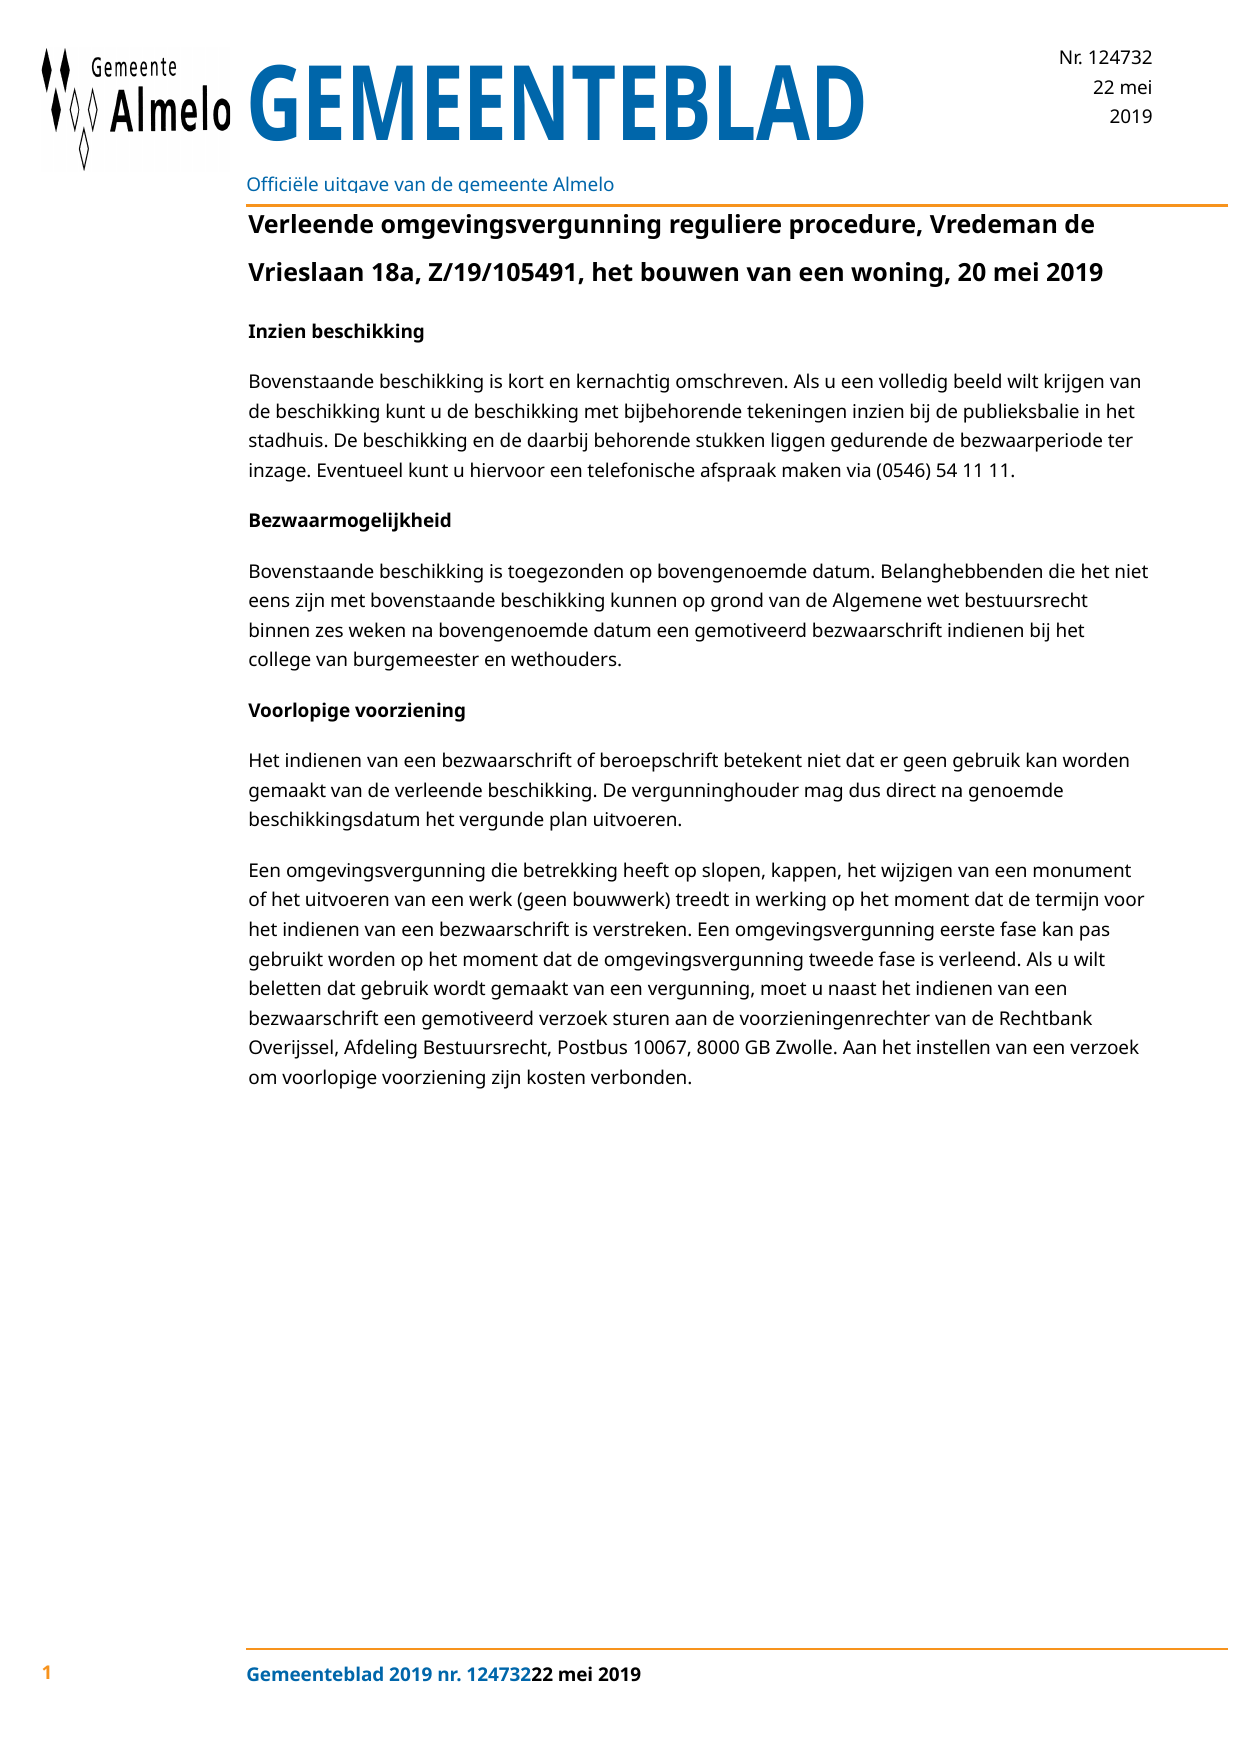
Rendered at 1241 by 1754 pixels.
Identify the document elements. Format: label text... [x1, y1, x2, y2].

text Bovenstaande beschikking is kort en kernachtig omschreven. Als u een volledig beeld wilt krijgen van de beschikking kunt u de beschikking met bijbehorende tekeningen inzien bij de publieksbalie in het stadhuis. De beschikking en de daarbij behorende stukken liggen gedurende de bezwaarperiode ter inzage. Eventueel kunt u hiervoor een telefonische afspraak maken via (0546) 54 11 11. [248, 368, 1152, 483]
picture [41, 47, 231, 172]
text Bezwaarmogelijkheid [248, 507, 1152, 533]
text Inzien beschikking [248, 318, 1152, 344]
text Bovenstaande beschikking is toegezonden op bovengenoemde datum. Belanghebbenden die het niet eens zijn met bovenstaande beschikking kunnen op grond van de Algemene wet bestuursrecht binnen zes weken na bovengenoemde datum een gemotiveerd bezwaarschrift indienen bij het college van burgemeester en wethouders. [248, 558, 1152, 672]
text Een omgevingsvergunning die betrekking heeft op slopen, kappen, het wijzigen van een monument of het uitvoeren van een werk (geen bouwwerk) treedt in werking op het moment dat de termijn voor het indienen van een bezwaarschrift is verstreken. Een omgevingsvergunning eerste fase kan pas gebruikt worden op het moment dat de omgevingsvergunning tweede fase is verleend. Als u wilt beletten dat gebruik wordt gemaakt van een vergunning, moet u naast het indienen van een bezwaarschrift een gemotiveerd verzoek sturen aan de voorzieningenrechter van de Rechtbank Overijssel, Afdeling Bestuursrecht, Postbus 10067, 8000 GB Zwolle. Aan het instellen van een verzoek om voorlopige voorziening zijn kosten verbonden. [248, 857, 1152, 1090]
text Verleende omgevingsvergunning reguliere procedure, Vredeman de Vrieslaan 18a, Z/19/105491, het bouwen van een woning, 20 mei 2019 [248, 207, 1152, 288]
text Voorlopige voorziening [248, 697, 1152, 723]
text Het indienen van een bezwaarschrift of beroepschrift betekent niet dat er geen gebruik kan worden gemaakt van de verleende beschikking. De vergunninghouder mag dus direct na genoemde beschikkingsdatum het vergunde plan uitvoeren. [248, 747, 1152, 832]
